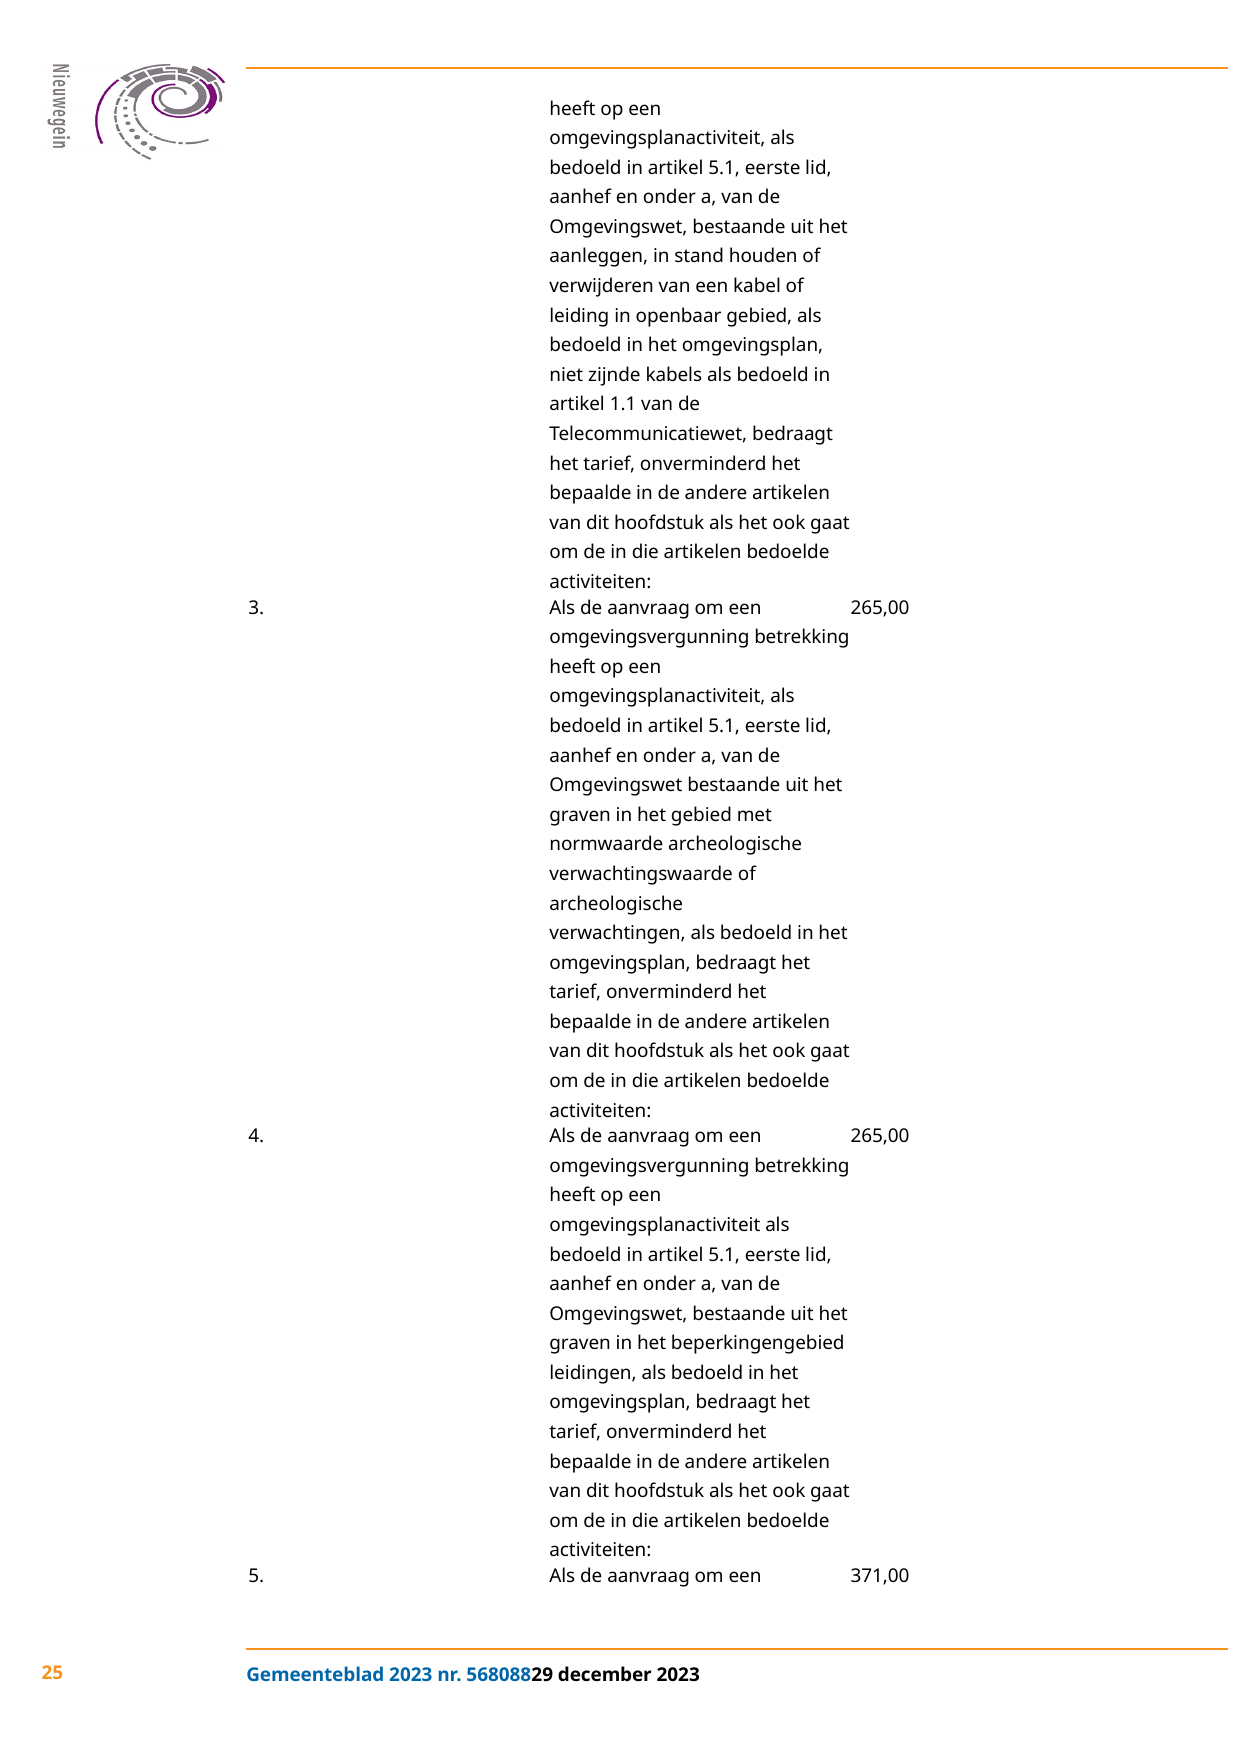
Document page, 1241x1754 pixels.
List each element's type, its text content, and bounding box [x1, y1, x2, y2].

table_cell 371,00 [850, 1563, 1152, 1588]
table_cell Als de aanvraag om een omgevingsvergunning betrekking heeft op een omgevingsplanactiviteit, als bedoeld in artikel 5.1, eerste lid, aanhef en onder a, van de Omgevingswet bestaande uit het graven in het gebied met normwaarde archeologische verwachtingswaarde of archeologische verwachtingen, als bedoeld in het omgevingsplan, bedraagt het tarief, onverminderd het bepaalde in de andere artikelen van dit hoofdstuk als het ook gaat om de in die artikelen bedoelde activiteiten: [549, 594, 850, 1122]
table_cell 3. [248, 594, 549, 1122]
table_cell 5. [248, 1563, 549, 1588]
table_cell heeft op een omgevingsplanactiviteit, als bedoeld in artikel 5.1, eerste lid, aanhef en onder a, van de Omgevingswet, bestaande uit het aanleggen, in stand houden of verwijderen van een kabel of leiding in openbaar gebied, als bedoeld in het omgevingsplan, niet zijnde kabels als bedoeld in artikel 1.1 van de Telecommunicatiewet, bedraagt het tarief, onverminderd het bepaalde in de andere artikelen van dit hoofdstuk als het ook gaat om de in die artikelen bedoelde activiteiten: [549, 95, 850, 594]
table_cell 265,00 [850, 1123, 1152, 1562]
table_cell 265,00 [850, 594, 1152, 1122]
picture [41, 47, 231, 172]
table_cell [850, 95, 1152, 594]
table_cell Als de aanvraag om een [549, 1563, 850, 1588]
table_cell 4. [248, 1123, 549, 1562]
table_cell [248, 95, 549, 594]
table_cell Als de aanvraag om een omgevingsvergunning betrekking heeft op een omgevingsplanactiviteit als bedoeld in artikel 5.1, eerste lid, aanhef en onder a, van de Omgevingswet, bestaande uit het graven in het beperkingengebied leidingen, als bedoeld in het omgevingsplan, bedraagt het tarief, onverminderd het bepaalde in de andere artikelen van dit hoofdstuk als het ook gaat om de in die artikelen bedoelde activiteiten: [549, 1123, 850, 1562]
